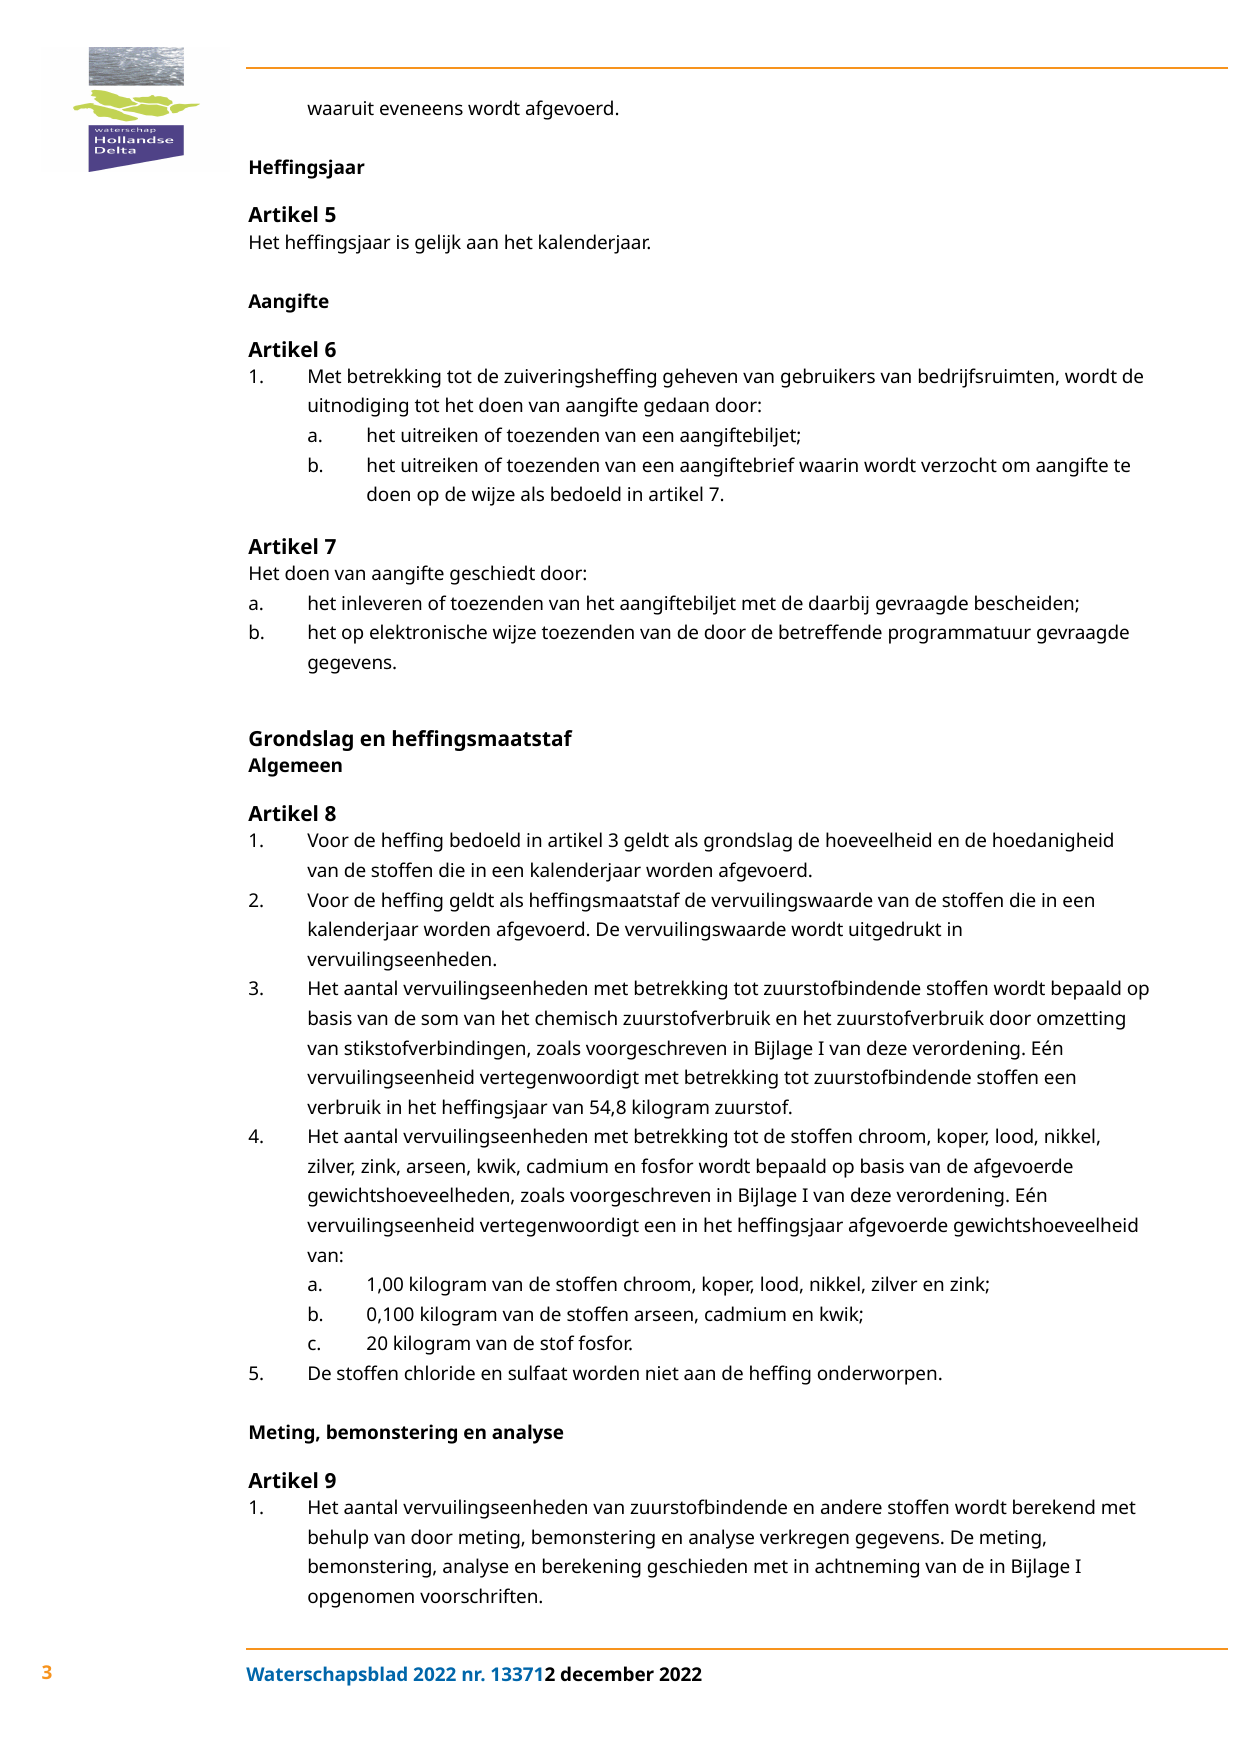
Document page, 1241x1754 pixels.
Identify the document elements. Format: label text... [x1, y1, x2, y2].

list Het aantal vervuilingseenheden van zuurstofbindende en andere stoffen wordt berekend met behulp van door meting, bemonstering en analyse verkregen gegevens. De meting, bemonstering, analyse en berekening geschieden met in achtneming van de in Bijlage I opgenomen voorschriften. [248, 1494, 1152, 1609]
list Het aantal vervuilingseenheden met betrekking tot zuurstofbindende stoffen wordt bepaald op basis van de som van het chemisch zuurstofverbruik en het zuurstofverbruik door omzetting van stikstofverbindingen, zoals voorgeschreven in Bijlage I van deze verordening. Eén vervuilingseenheid vertegenwoordigt met betrekking tot zuurstofbindende stoffen een verbruik in het heffingsjaar van 54,8 kilogram zuurstof. [248, 976, 1152, 1120]
text Heffingsjaar [248, 154, 1152, 180]
list het uitreiken of toezenden van een aangiftebrief waarin wordt verzocht om aangifte te doen op de wijze als bedoeld in artikel 7. [307, 452, 1152, 507]
text Meting, bemonstering en analyse [248, 1419, 1152, 1445]
list het inleveren of toezenden van het aangiftebiljet met de daarbij gevraagde bescheiden; [248, 590, 1152, 616]
list 20 kilogram van de stof fosfor. [307, 1331, 1152, 1356]
list Met betrekking tot de zuiveringsheffing geheven van gebruikers van bedrijfsruimten, wordt de uitnodiging tot het doen van aangifte gedaan door: [248, 363, 1152, 418]
picture [41, 47, 231, 172]
list waaruit eveneens wordt afgevoerd. [248, 95, 1152, 121]
text Aangifte [248, 288, 1152, 314]
text Artikel 7 [248, 532, 1152, 560]
list Het aantal vervuilingseenheden met betrekking tot de stoffen chroom, koper, lood, nikkel, zilver, zink, arseen, kwik, cadmium en fosfor wordt bepaald op basis van de afgevoerde gewichtshoeveelheden, zoals voorgeschreven in Bijlage I van deze verordening. Eén vervuilingseenheid vertegenwoordigt een in het heffingsjaar afgevoerde gewichtshoeveelheid van: [248, 1123, 1152, 1268]
list Voor de heffing bedoeld in artikel 3 geldt als grondslag de hoeveelheid en de hoedanigheid van de stoffen die in een kalenderjaar worden afgevoerd. [248, 828, 1152, 883]
list 0,100 kilogram van de stoffen arseen, cadmium en kwik; [307, 1301, 1152, 1327]
text Artikel 6 [248, 335, 1152, 363]
text Artikel 5 [248, 201, 1152, 229]
text Algemeen [248, 753, 1152, 778]
list het uitreiken of toezenden van een aangiftebiljet; [307, 422, 1152, 448]
text Grondslag en heffingsmaatstaf [248, 724, 1152, 753]
list 1,00 kilogram van de stoffen chroom, koper, lood, nikkel, zilver en zink; [307, 1271, 1152, 1297]
list De stoffen chloride en sulfaat worden niet aan de heffing onderworpen. [248, 1360, 1152, 1386]
text Het heffingsjaar is gelijk aan het kalenderjaar. [248, 229, 1152, 255]
text Artikel 8 [248, 799, 1152, 828]
text Artikel 9 [248, 1466, 1152, 1494]
list het op elektronische wijze toezenden van de door de betreffende programmatuur gevraagde gegevens. [248, 619, 1152, 675]
list Voor de heffing geldt als heffingsmaatstaf de vervuilingswaarde van de stoffen die in een kalenderjaar worden afgevoerd. De vervuilingswaarde wordt uitgedrukt in vervuilingseenheden. [248, 887, 1152, 972]
text Het doen van aangifte geschiedt door: [248, 560, 1152, 586]
